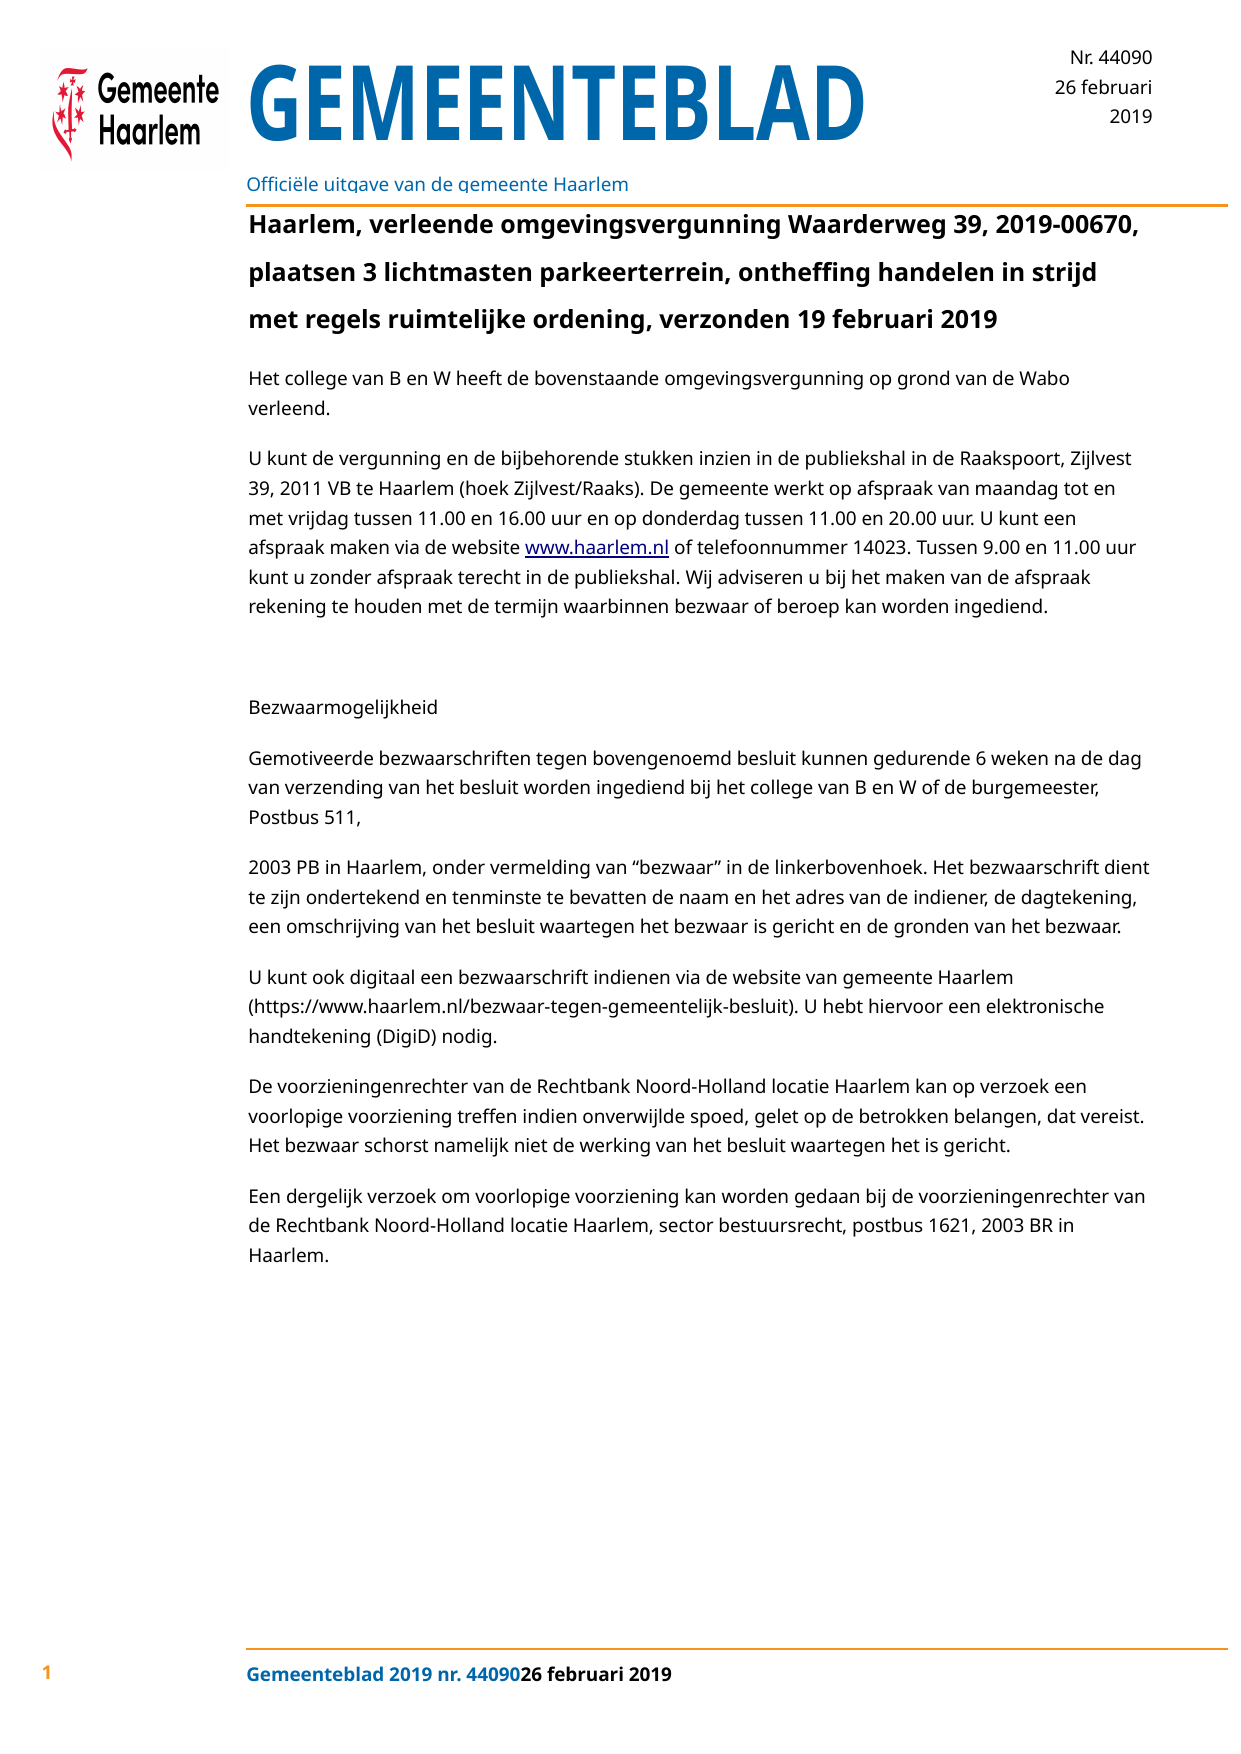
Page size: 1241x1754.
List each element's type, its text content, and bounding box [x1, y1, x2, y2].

text U kunt ook digitaal een bezwaarschrift indienen via de website van gemeente Haarlem (https://www.haarlem.nl/bezwaar-tegen-gemeentelijk-besluit). U hebt hiervoor een elektronische handtekening (DigiD) nodig. [248, 964, 1152, 1049]
text Het college van B en W heeft de bovenstaande omgevingsvergunning op grond van de Wabo verleend. [248, 366, 1152, 421]
text U kunt de vergunning en de bijbehorende stukken inzien in de publiekshal in de Raakspoort, Zijlvest 39, 2011 VB te Haarlem (hoek Zijlvest/Raaks). De gemeente werkt op afspraak van maandag tot en met vrijdag tussen 11.00 en 16.00 uur en op donderdag tussen 11.00 en 20.00 uur. U kunt een afspraak maken via de website www.haarlem.nl of telefoonnummer 14023. Tussen 9.00 en 11.00 uur kunt u zonder afspraak terecht in de publiekshal. Wij adviseren u bij het maken van de afspraak rekening te houden met de termijn waarbinnen bezwaar of beroep kan worden ingediend. [248, 446, 1152, 619]
text 2003 PB in Haarlem, onder vermelding van “bezwaar” in de linkerbovenhoek. Het bezwaarschrift dient te zijn ondertekend en tenminste te bevatten de naam en het adres van de indiener, de dagtekening, een omschrijving van het besluit waartegen het bezwaar is gericht en de gronden van het bezwaar. [248, 854, 1152, 939]
text Bezwaarmogelijkheid [248, 694, 1152, 720]
text Haarlem, verleende omgevingsvergunning Waarderweg 39, 2019-00670, plaatsen 3 lichtmasten parkeerterrein, ontheffing handelen in strijd met regels ruimtelijke ordening, verzonden 19 februari 2019 [248, 207, 1152, 336]
text Gemotiveerde bezwaarschriften tegen bovengenoemd besluit kunnen gedurende 6 weken na de dag van verzending van het besluit worden ingediend bij het college van B en W of de burgemeester, Postbus 511, [248, 745, 1152, 829]
text De voorzieningenrechter van de Rechtbank Noord-Holland locatie Haarlem kan op verzoek een voorlopige voorziening treffen indien onverwijlde spoed, gelet op de betrokken belangen, dat vereist. Het bezwaar schorst namelijk niet de werking van het besluit waartegen het is gericht. [248, 1073, 1152, 1158]
text Een dergelijk verzoek om voorlopige voorziening kan worden gedaan bij de voorzieningenrechter van de Rechtbank Noord-Holland locatie Haarlem, sector bestuursrecht, postbus 1621, 2003 BR in Haarlem. [248, 1183, 1152, 1268]
picture [41, 47, 231, 172]
